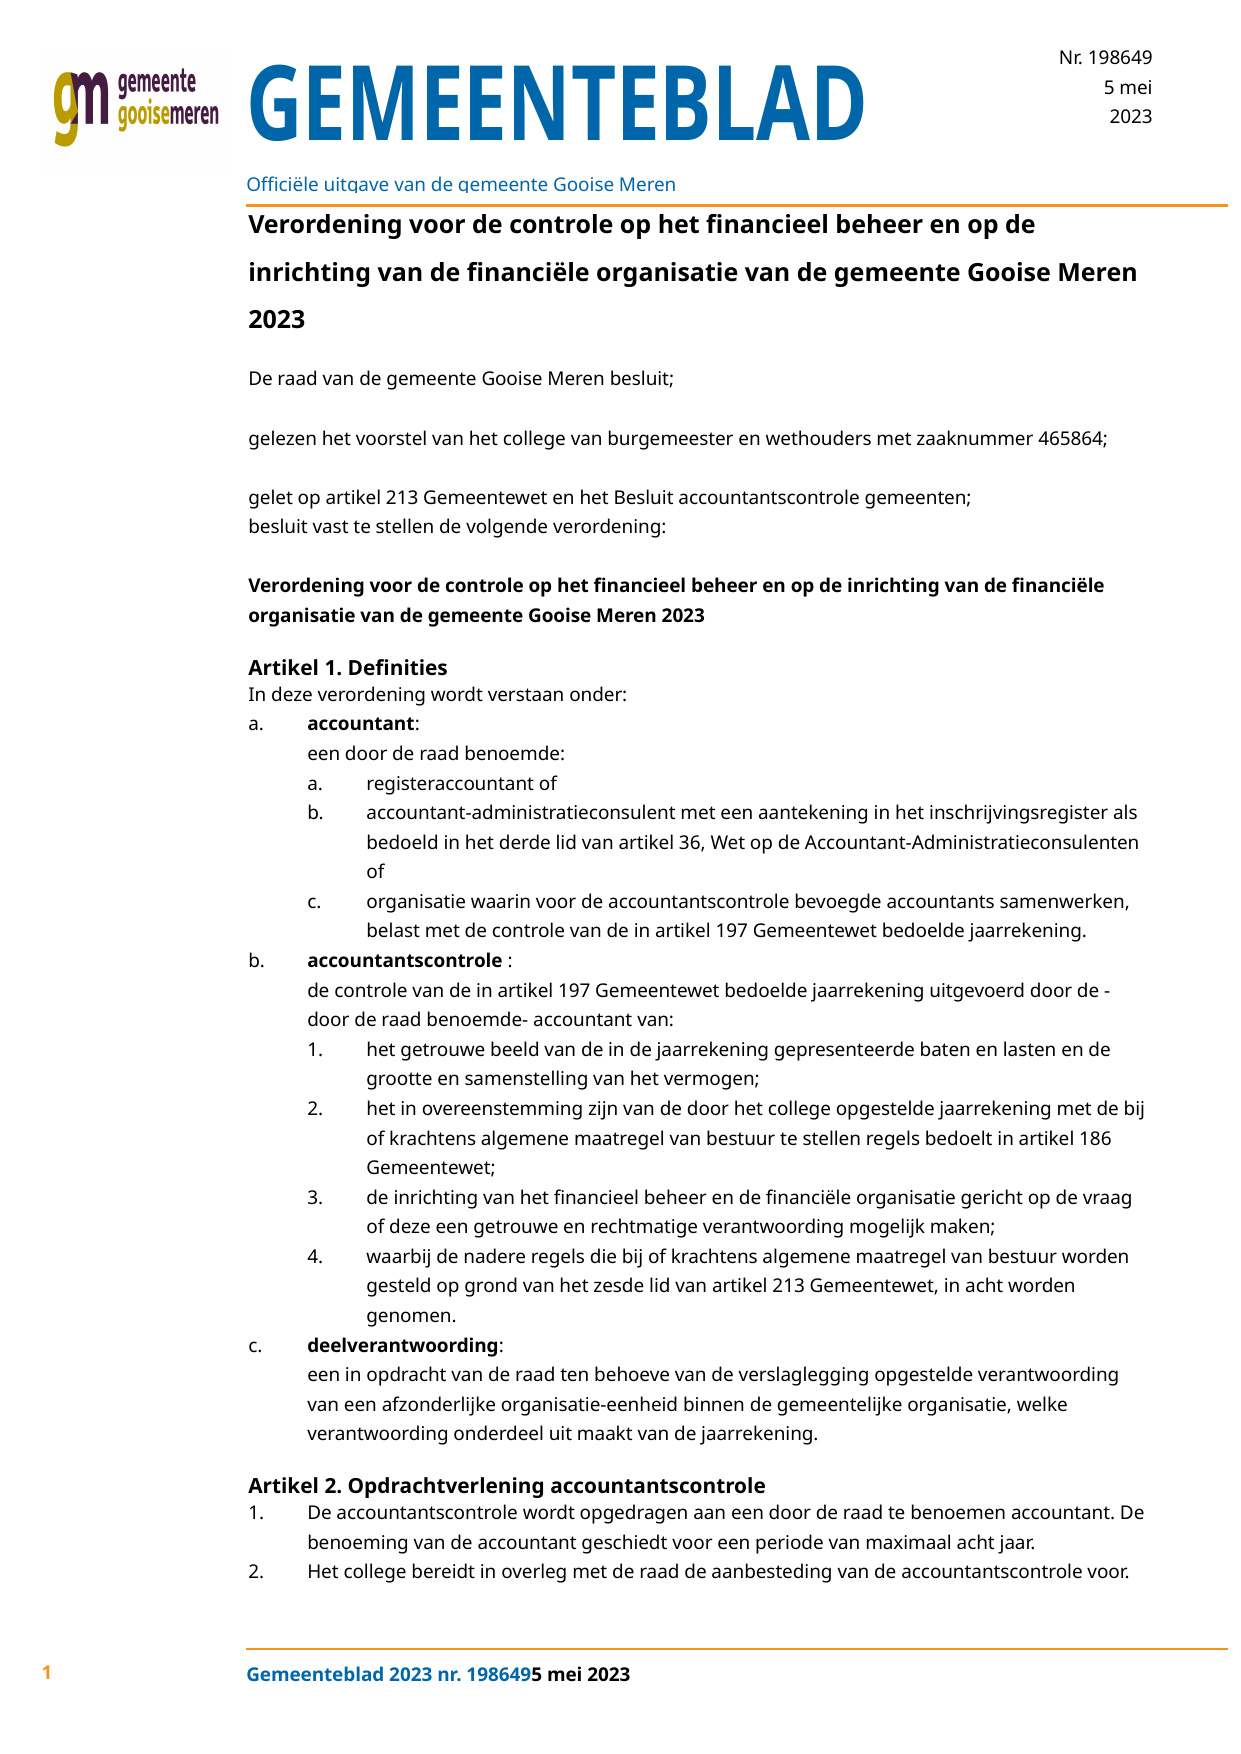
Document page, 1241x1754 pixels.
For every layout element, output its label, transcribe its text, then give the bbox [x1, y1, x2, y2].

list het in overeenstemming zijn van de door het college opgestelde jaarrekening met de bij of krachtens algemene maatregel van bestuur te stellen regels bedoelt in artikel 186 Gemeentewet; [307, 1095, 1152, 1180]
text gelet op artikel 213 Gemeentewet en het Besluit accountantscontrole gemeenten; [248, 484, 1152, 509]
list accountantscontrole : [248, 947, 1152, 973]
text Artikel 1. Definities [248, 653, 1152, 681]
text Verordening voor de controle op het financieel beheer en op de inrichting van de financiële organisatie van de gemeente Gooise Meren 2023 [248, 207, 1152, 336]
text Artikel 2. Opdrachtverlening accountantscontrole [248, 1471, 1152, 1499]
text gelezen het voorstel van het college van burgemeester en wethouders met zaaknummer 465864; [248, 425, 1152, 450]
list accountant: [248, 711, 1152, 736]
list het getrouwe beeld van de in de jaarrekening gepresenteerde baten en lasten en de grootte en samenstelling van het vermogen; [307, 1036, 1152, 1091]
list accountant-administratieconsulent met een aantekening in het inschrijvingsregister als bedoeld in het derde lid van artikel 36, Wet op de Accountant-Administratieconsulenten of [307, 799, 1152, 884]
text Verordening voor de controle op het financieel beheer en op de inrichting van de financiële organisatie van de gemeente Gooise Meren 2023 [248, 573, 1152, 628]
list een door de raad benoemde: [248, 740, 1152, 766]
list een in opdracht van de raad ten behoeve van de verslaglegging opgestelde verantwoording van een afzonderlijke organisatie-eenheid binnen de gemeentelijke organisatie, welke verantwoording onderdeel uit maakt van de jaarrekening. [248, 1361, 1152, 1446]
list waarbij de nadere regels die bij of krachtens algemene maatregel van bestuur worden gesteld op grond van het zesde lid van artikel 213 Gemeentewet, in acht worden genomen. [307, 1243, 1152, 1328]
text besluit vast te stellen de volgende verordening: [248, 513, 1152, 539]
text De raad van de gemeente Gooise Meren besluit; [248, 366, 1152, 391]
list De accountantscontrole wordt opgedragen aan een door de raad te benoemen accountant. De benoeming van de accountant geschiedt voor een periode van maximaal acht jaar. [248, 1499, 1152, 1555]
picture [41, 47, 231, 172]
list deelverantwoording: [248, 1332, 1152, 1358]
list registeraccountant of [307, 770, 1152, 796]
list de inrichting van het financieel beheer en de financiële organisatie gericht op de vraag of deze een getrouwe en rechtmatige verantwoording mogelijk maken; [307, 1184, 1152, 1239]
list Het college bereidt in overleg met de raad de aanbesteding van de accountantscontrole voor. [248, 1559, 1152, 1584]
text In deze verordening wordt verstaan onder: [248, 681, 1152, 707]
list de controle van de in artikel 197 Gemeentewet bedoelde jaarrekening uitgevoerd door de -door de raad benoemde- accountant van: [248, 977, 1152, 1032]
list organisatie waarin voor de accountantscontrole bevoegde accountants samenwerken, belast met de controle van de in artikel 197 Gemeentewet bedoelde jaarrekening. [307, 888, 1152, 943]
